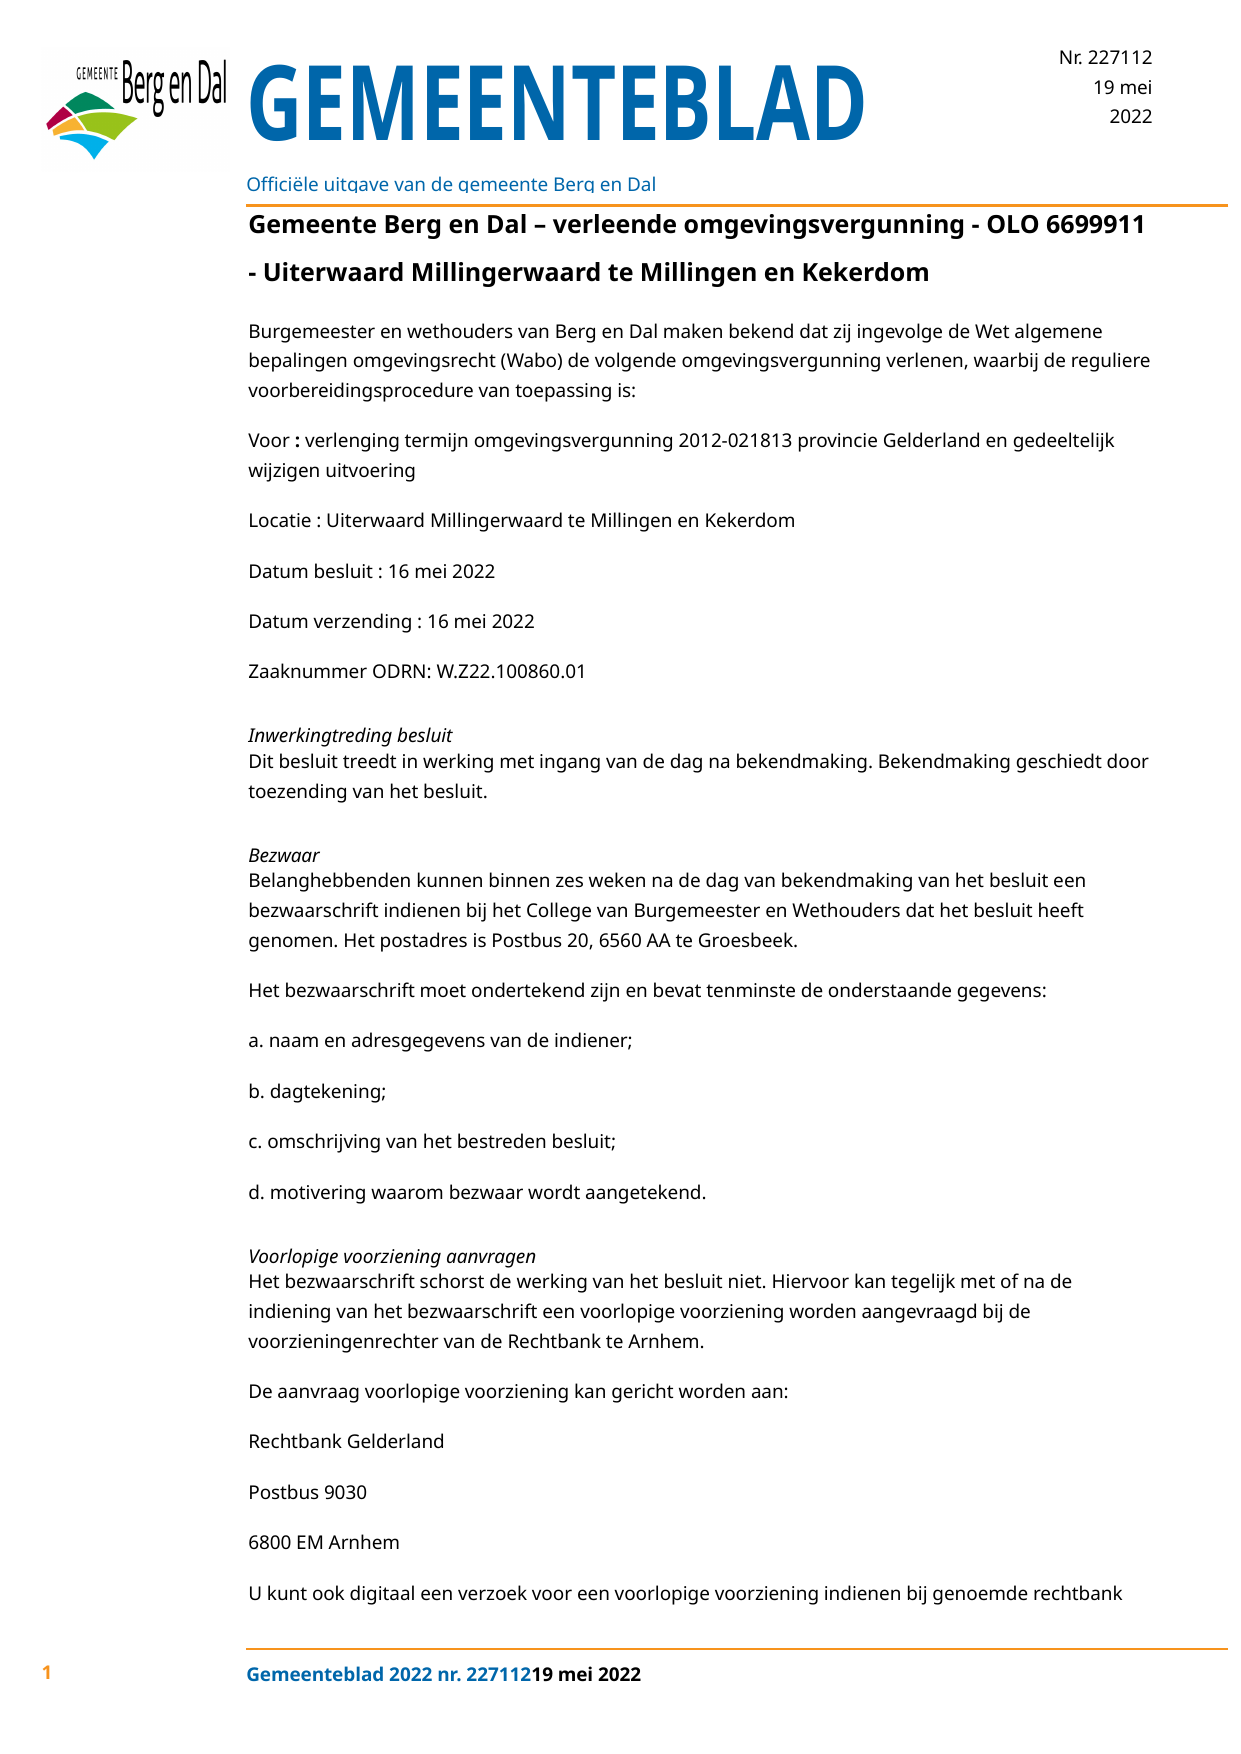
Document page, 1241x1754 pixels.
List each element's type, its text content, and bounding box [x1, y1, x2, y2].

text b. dagtekening; [248, 1078, 1152, 1104]
picture [41, 47, 231, 172]
text De aanvraag voorlopige voorziening kan gericht worden aan: [248, 1378, 1152, 1404]
text d. motivering waarom bezwaar wordt aangetekend. [248, 1179, 1152, 1205]
text Dit besluit treedt in werking met ingang van de dag na bekendmaking. Bekendmaking geschiedt door toezending van het besluit. [248, 748, 1152, 804]
text Datum verzending : 16 mei 2022 [248, 608, 1152, 634]
text Rechtbank Gelderland [248, 1429, 1152, 1454]
text Het bezwaarschrift schorst de werking van het besluit niet. Hiervoor kan tegelijk met of na de indiening van het bezwaarschrift een voorlopige voorziening worden aangevraagd bij de voorzieningenrechter van de Rechtbank te Arnhem. [248, 1269, 1152, 1353]
text Locatie : Uiterwaard Millingerwaard te Millingen en Kekerdom [248, 507, 1152, 533]
text Postbus 9030 [248, 1479, 1152, 1505]
text Bezwaar [248, 842, 1152, 868]
text Gemeente Berg en Dal – verleende omgevingsvergunning - OLO 6699911 - Uiterwaard Millingerwaard te Millingen en Kekerdom [248, 207, 1152, 288]
text c. omschrijving van het bestreden besluit; [248, 1128, 1152, 1154]
text Het bezwaarschrift moet ondertekend zijn en bevat tenminste de onderstaande gegevens: [248, 977, 1152, 1003]
text Belanghebbenden kunnen binnen zes weken na de dag van bekendmaking van het besluit een bezwaarschrift indienen bij het College van Burgemeester en Wethouders dat het besluit heeft genomen. Het postadres is Postbus 20, 6560 AA te Groesbeek. [248, 868, 1152, 953]
text Zaaknummer ODRN: W.Z22.100860.01 [248, 659, 1152, 684]
text U kunt ook digitaal een verzoek voor een voorlopige voorziening indienen bij genoemde rechtbank [248, 1580, 1152, 1606]
text Voorlopige voorziening aanvragen [248, 1243, 1152, 1269]
text 6800 EM Arnhem [248, 1529, 1152, 1555]
text Voor : verlenging termijn omgevingsvergunning 2012-021813 provincie Gelderland en gedeeltelijk wijzigen uitvoering [248, 427, 1152, 483]
text Inwerkingtreding besluit [248, 723, 1152, 748]
text Datum besluit : 16 mei 2022 [248, 558, 1152, 584]
text a. naam en adresgegevens van de indiener; [248, 1028, 1152, 1053]
text Burgemeester en wethouders van Berg en Dal maken bekend dat zij ingevolge de Wet algemene bepalingen omgevingsrecht (Wabo) de volgende omgevingsvergunning verlenen, waarbij de reguliere voorbereidingsprocedure van toepassing is: [248, 318, 1152, 403]
